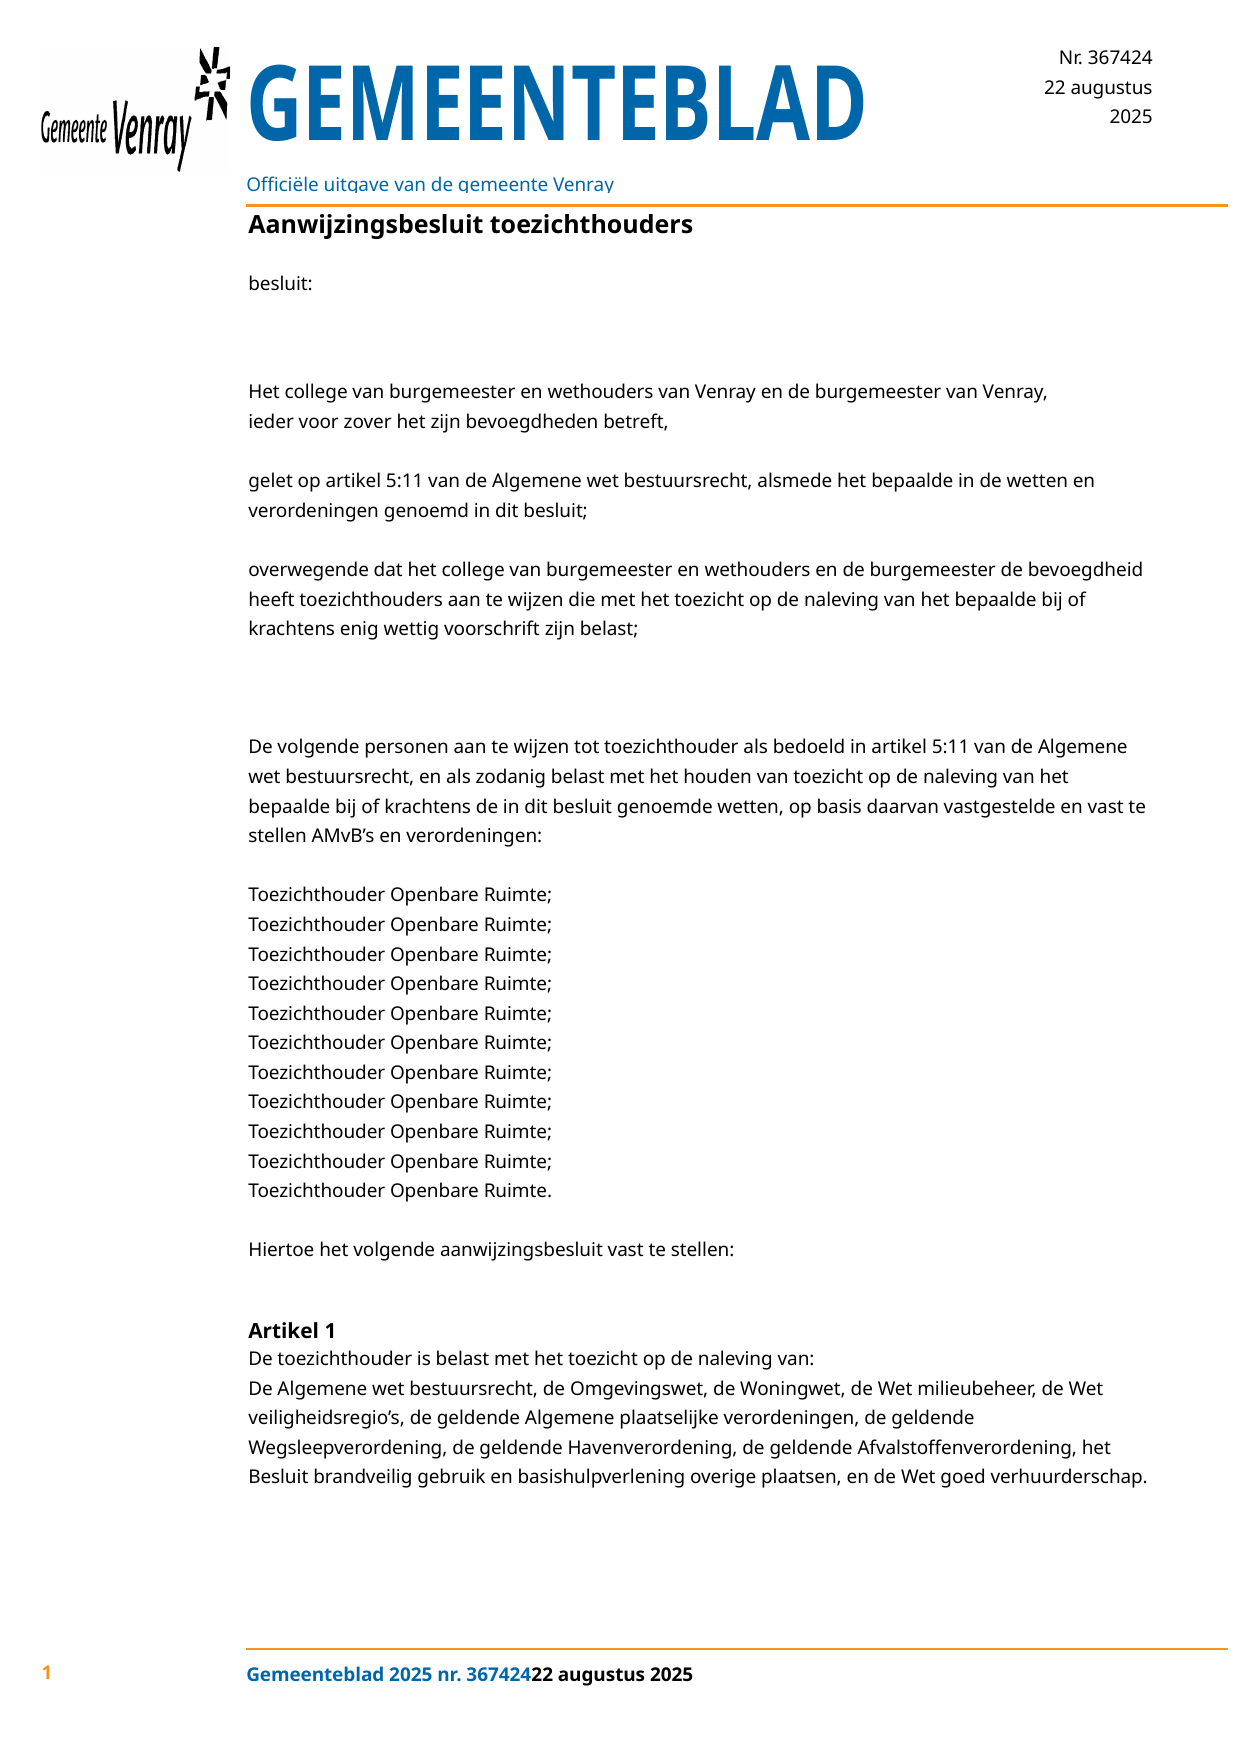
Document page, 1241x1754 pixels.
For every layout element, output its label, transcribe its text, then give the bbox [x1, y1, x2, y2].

text Toezichthouder Openbare Ruimte; [248, 1148, 1152, 1174]
text gelet op artikel 5:11 van de Algemene wet bestuursrecht, alsmede het bepaalde in de wetten en verordeningen genoemd in dit besluit; [248, 467, 1152, 523]
text overwegende dat het college van burgemeester en wethouders en de burgemeester de bevoegdheid heeft toezichthouders aan te wijzen die met het toezicht op de naleving van het bepaalde bij of krachtens enig wettig voorschrift zijn belast; [248, 556, 1152, 641]
text Toezichthouder Openbare Ruimte; [248, 970, 1152, 996]
text De toezichthouder is belast met het toezicht op de naleving van: [248, 1345, 1152, 1371]
text Aanwijzingsbesluit toezichthouders [248, 207, 1152, 241]
text Toezichthouder Openbare Ruimte; [248, 1000, 1152, 1026]
text Artikel 1 [248, 1317, 1152, 1345]
text Toezichthouder Openbare Ruimte; [248, 911, 1152, 937]
text Hiertoe het volgende aanwijzingsbesluit vast te stellen: [248, 1237, 1152, 1262]
text De Algemene wet bestuursrecht, de Omgevingswet, de Woningwet, de Wet milieubeheer, de Wet veiligheidsregio’s, de geldende Algemene plaatselijke verordeningen, de geldende Wegsleepverordening, de geldende Havenverordening, de geldende Afvalstoffenverordening, het Besluit brandveilig gebruik en basishulpverlening overige plaatsen, en de Wet goed verhuurderschap. [248, 1375, 1152, 1489]
picture [41, 47, 231, 172]
text De volgende personen aan te wijzen tot toezichthouder als bedoeld in artikel 5:11 van de Algemene wet bestuursrecht, en als zodanig belast met het houden van toezicht op de naleving van het bepaalde bij of krachtens de in dit besluit genoemde wetten, op basis daarvan vastgestelde en vast te stellen AMvB’s en verordeningen: [248, 734, 1152, 848]
text Toezichthouder Openbare Ruimte; [248, 1059, 1152, 1085]
text Toezichthouder Openbare Ruimte; [248, 1089, 1152, 1114]
text Toezichthouder Openbare Ruimte. [248, 1177, 1152, 1203]
text Toezichthouder Openbare Ruimte; [248, 941, 1152, 967]
text Toezichthouder Openbare Ruimte; [248, 1029, 1152, 1055]
text Toezichthouder Openbare Ruimte; [248, 882, 1152, 907]
text Het college van burgemeester en wethouders van Venray en de burgemeester van Venray, [248, 379, 1152, 404]
text ieder voor zover het zijn bevoegdheden betreft, [248, 408, 1152, 434]
text besluit: [248, 270, 1152, 296]
text Toezichthouder Openbare Ruimte; [248, 1118, 1152, 1144]
